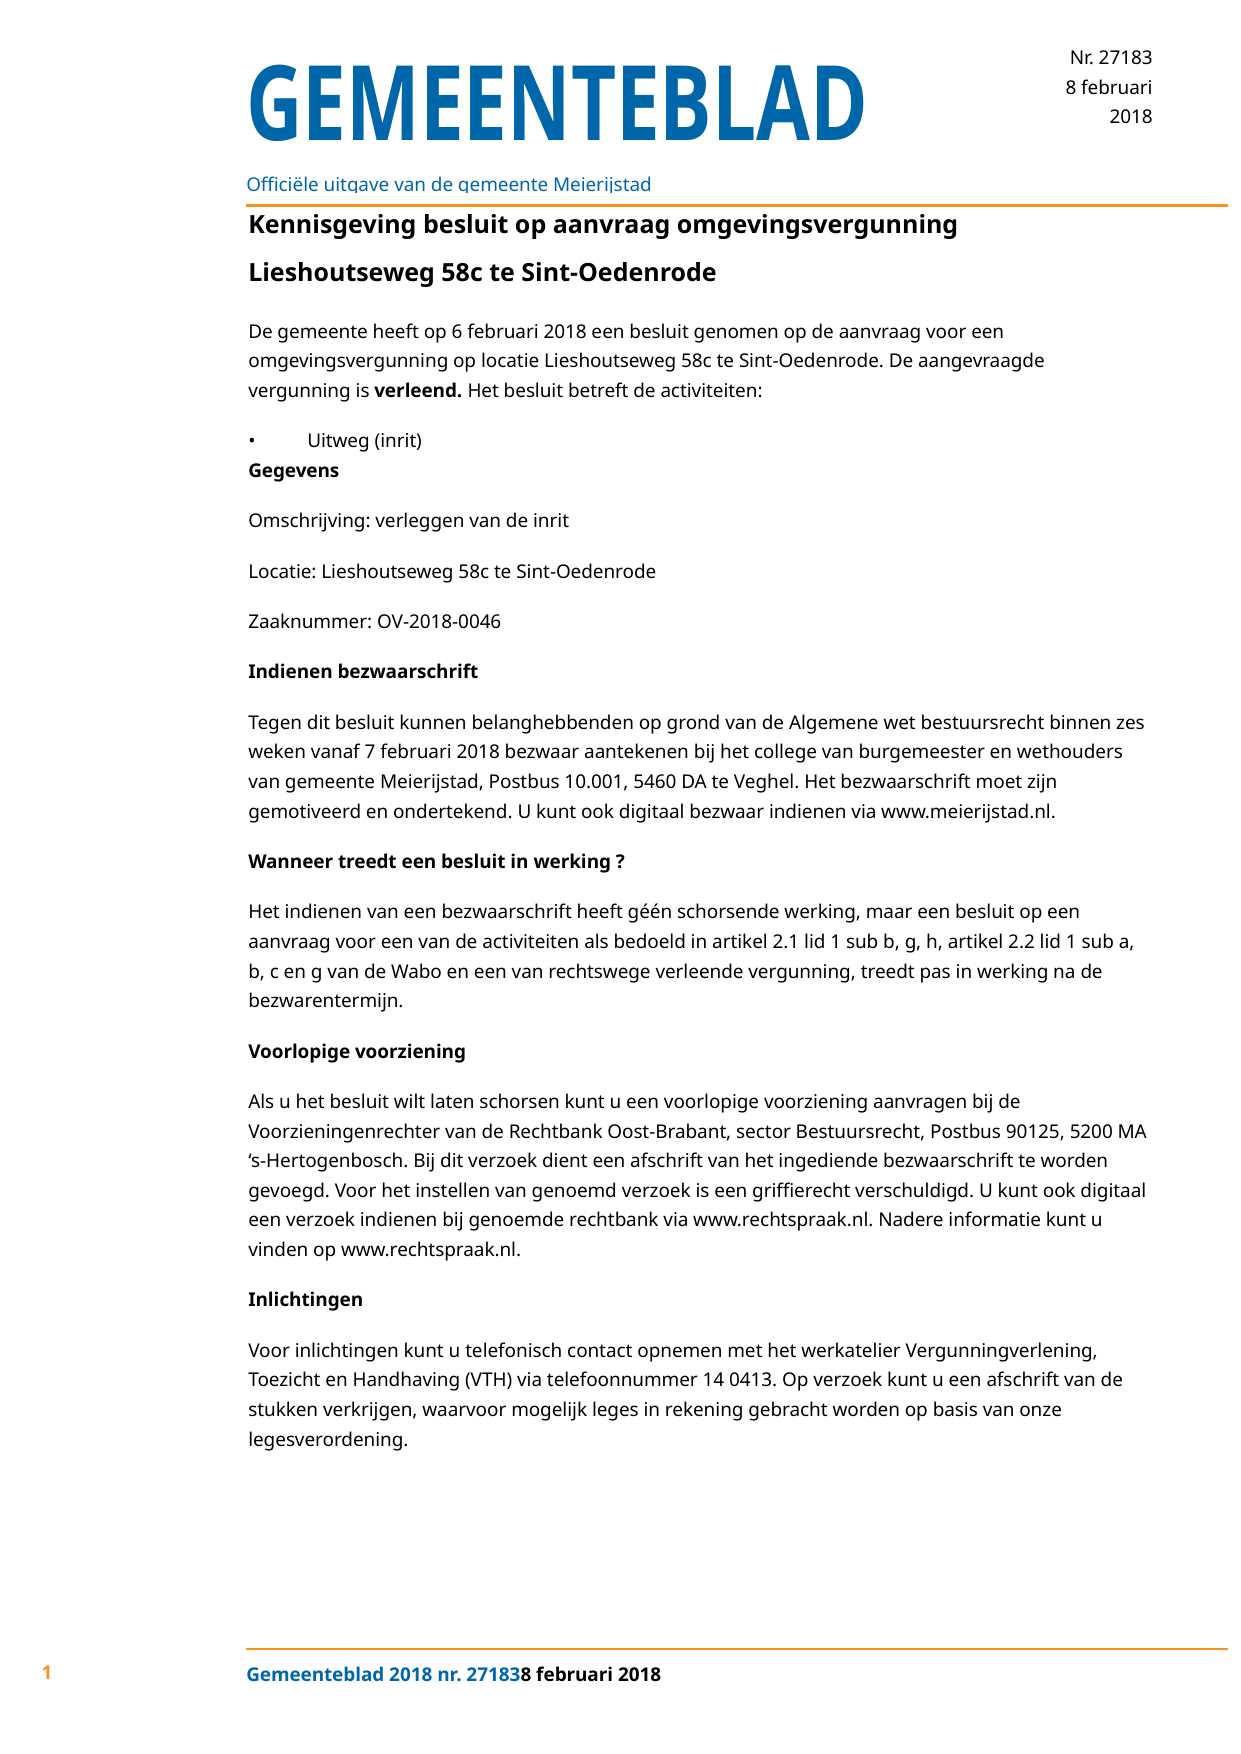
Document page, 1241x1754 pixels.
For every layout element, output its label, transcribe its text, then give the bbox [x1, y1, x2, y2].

text Indienen bezwaarschrift [248, 659, 1152, 684]
text Gegevens [248, 457, 1152, 483]
text De gemeente heeft op 6 februari 2018 een besluit genomen op de aanvraag voor een omgevingsvergunning op locatie Lieshoutseweg 58c te Sint-Oedenrode. De aangevraagde vergunning is verleend. Het besluit betreft de activiteiten: [248, 318, 1152, 403]
text Omschrijving: verleggen van de inrit [248, 507, 1152, 533]
text Locatie: Lieshoutseweg 58c te Sint-Oedenrode [248, 558, 1152, 584]
text Wanneer treedt een besluit in werking ? [248, 848, 1152, 874]
text Inlichtingen [248, 1287, 1152, 1312]
picture [41, 47, 231, 172]
text Tegen dit besluit kunnen belanghebbenden op grond van de Algemene wet bestuursrecht binnen zes weken vanaf 7 februari 2018 bezwaar aantekenen bij het college van burgemeester en wethouders van gemeente Meierijstad, Postbus 10.001, 5460 DA te Veghel. Het bezwaarschrift moet zijn gemotiveerd en ondertekend. U kunt ook digitaal bezwaar indienen via www.meierijstad.nl. [248, 709, 1152, 824]
text Voorlopige voorziening [248, 1038, 1152, 1064]
text Het indienen van een bezwaarschrift heeft géén schorsende werking, maar een besluit op een aanvraag voor een van de activiteiten als bedoeld in artikel 2.1 lid 1 sub b, g, h, artikel 2.2 lid 1 sub a, b, c en g van de Wabo en een van rechtswege verleende vergunning, treedt pas in werking na de bezwarentermijn. [248, 899, 1152, 1013]
list Uitweg (inrit) [248, 427, 1152, 453]
text Zaaknummer: OV-2018-0046 [248, 608, 1152, 634]
text Als u het besluit wilt laten schorsen kunt u een voorlopige voorziening aanvragen bij de Voorzieningenrechter van de Rechtbank Oost-Brabant, sector Bestuursrecht, Postbus 90125, 5200 MA ‘s-Hertogenbosch. Bij dit verzoek dient een afschrift van het ingediende bezwaarschrift te worden gevoegd. Voor het instellen van genoemd verzoek is een griffierecht verschuldigd. U kunt ook digitaal een verzoek indienen bij genoemde rechtbank via www.rechtspraak.nl. Nadere informatie kunt u vinden op www.rechtspraak.nl. [248, 1088, 1152, 1262]
text Voor inlichtingen kunt u telefonisch contact opnemen met het werkatelier Vergunningverlening, Toezicht en Handhaving (VTH) via telefoonnummer 14 0413. Op verzoek kunt u een afschrift van de stukken verkrijgen, waarvoor mogelijk leges in rekening gebracht worden op basis van onze legesverordening. [248, 1337, 1152, 1452]
text Kennisgeving besluit op aanvraag omgevingsvergunning Lieshoutseweg 58c te Sint-Oedenrode [248, 207, 1152, 288]
